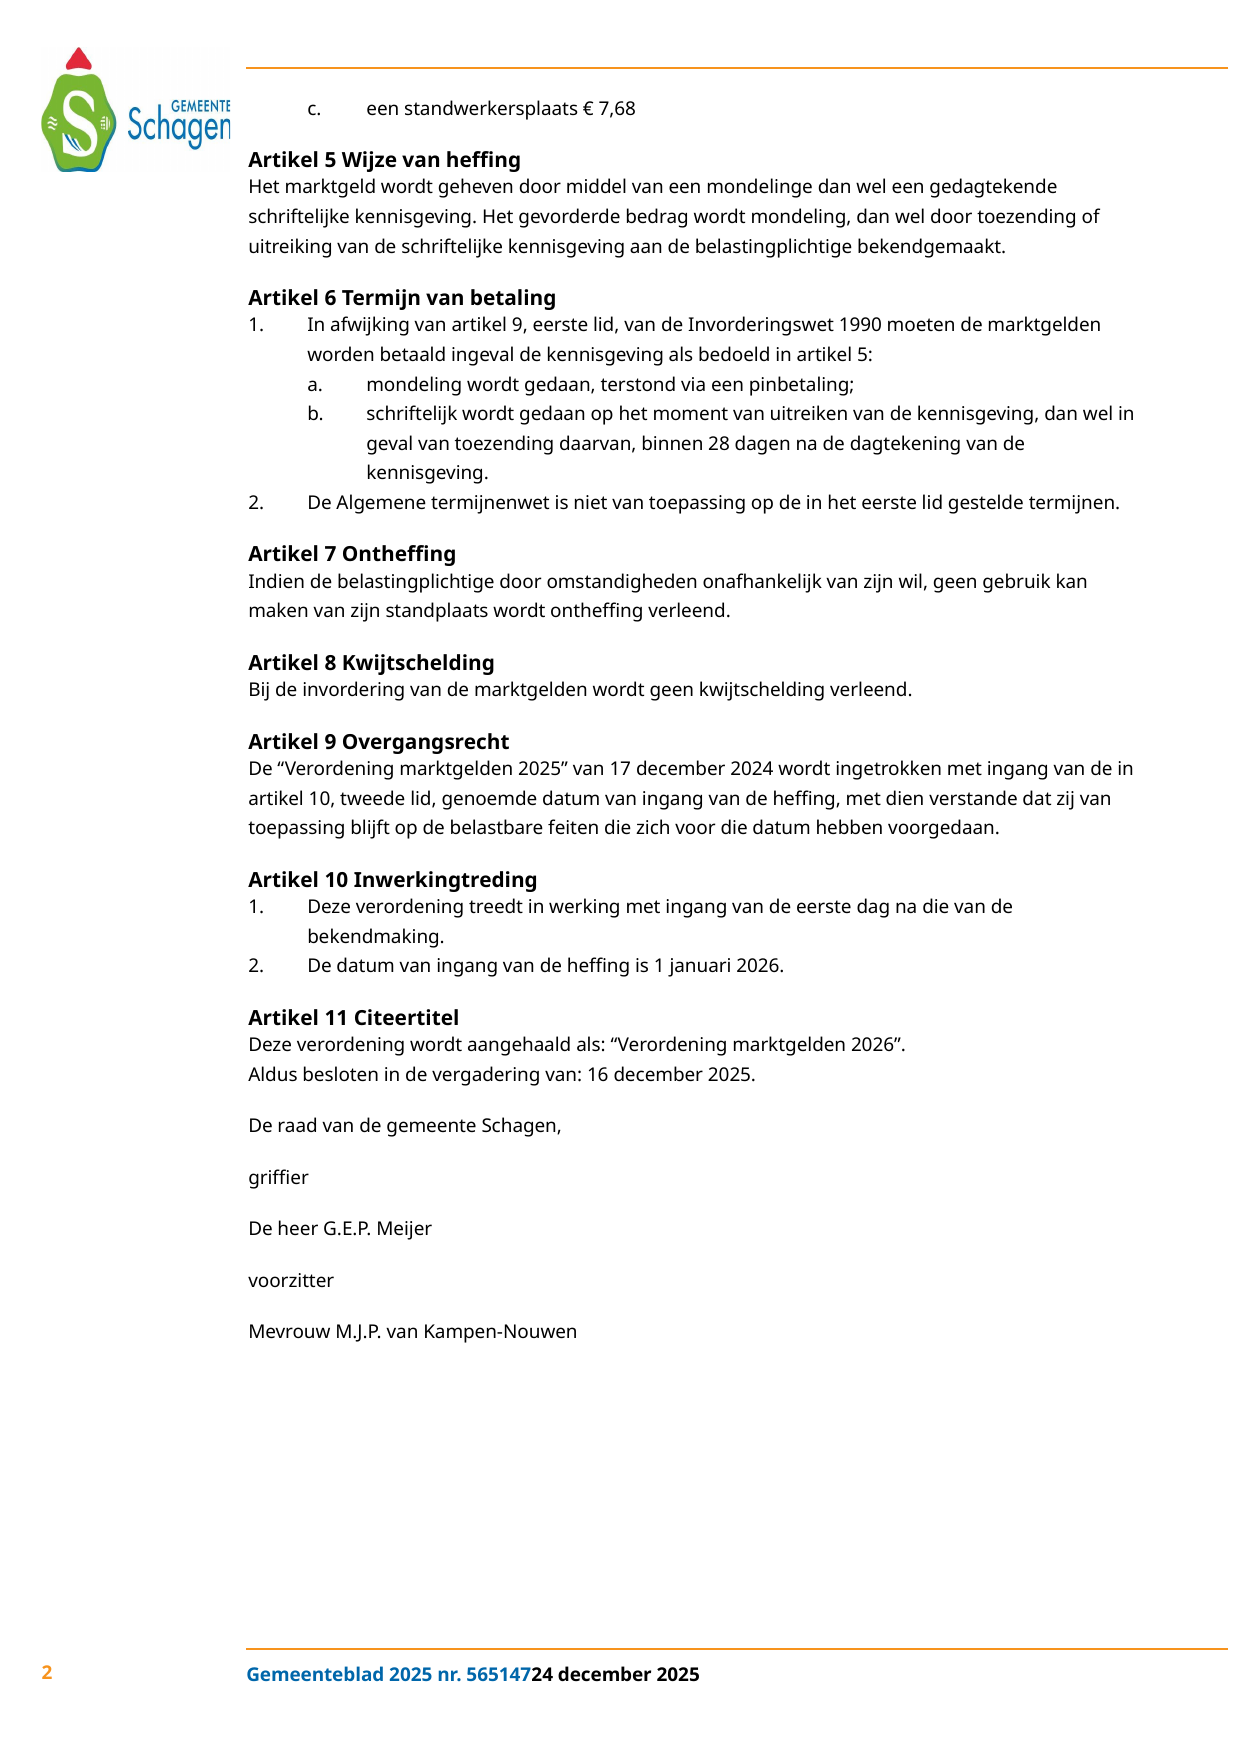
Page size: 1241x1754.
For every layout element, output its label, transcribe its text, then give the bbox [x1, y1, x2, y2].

text Artikel 9 Overgangsrecht [248, 727, 1152, 755]
text De “Verordening marktgelden 2025” van 17 december 2024 wordt ingetrokken met ingang van de in artikel 10, tweede lid, genoemde datum van ingang van de heffing, met dien verstande dat zij van toepassing blijft op de belastbare feiten die zich voor die datum hebben voorgedaan. [248, 755, 1152, 840]
list Deze verordening treedt in werking met ingang van de eerste dag na die van de bekendmaking. [248, 893, 1152, 949]
text Mevrouw M.J.P. van Kampen-Nouwen [248, 1318, 1152, 1344]
text Artikel 8 Kwijtschelding [248, 648, 1152, 676]
text Deze verordening wordt aangehaald als: “Verordening marktgelden 2026”. [248, 1031, 1152, 1057]
text griffier [248, 1164, 1152, 1189]
list In afwijking van artikel 9, eerste lid, van de Invorderingswet 1990 moeten de marktgelden worden betaald ingeval de kennisgeving als bedoeld in artikel 5: [248, 312, 1152, 367]
text De raad van de gemeente Schagen, [248, 1112, 1152, 1138]
text Bij de invordering van de marktgelden wordt geen kwijtschelding verleend. [248, 676, 1152, 702]
list De datum van ingang van de heffing is 1 januari 2026. [248, 952, 1152, 978]
text Artikel 7 Ontheffing [248, 539, 1152, 568]
text Artikel 11 Citeertitel [248, 1003, 1152, 1031]
text Het marktgeld wordt geheven door middel van een mondelinge dan wel een gedagtekende schriftelijke kennisgeving. Het gevorderde bedrag wordt mondeling, dan wel door toezending of uitreiking van de schriftelijke kennisgeving aan de belastingplichtige bekendgemaakt. [248, 174, 1152, 258]
text Indien de belastingplichtige door omstandigheden onafhankelijk van zijn wil, geen gebruik kan maken van zijn standplaats wordt ontheffing verleend. [248, 568, 1152, 623]
list schriftelijk wordt gedaan op het moment van uitreiken van de kennisgeving, dan wel in geval van toezending daarvan, binnen 28 dagen na de dagtekening van de kennisgeving. [307, 400, 1152, 485]
text Artikel 6 Termijn van betaling [248, 283, 1152, 312]
picture [41, 47, 231, 172]
text Artikel 10 Inwerkingtreding [248, 865, 1152, 893]
list mondeling wordt gedaan, terstond via een pinbetaling; [307, 371, 1152, 397]
text voorzitter [248, 1267, 1152, 1292]
list De Algemene termijnenwet is niet van toepassing op de in het eerste lid gestelde termijnen. [248, 489, 1152, 515]
text De heer G.E.P. Meijer [248, 1215, 1152, 1241]
list een standwerkersplaats € 7,68 [307, 95, 1152, 121]
text Artikel 5 Wijze van heffing [248, 145, 1152, 174]
text Aldus besloten in de vergadering van: 16 december 2025. [248, 1061, 1152, 1087]
